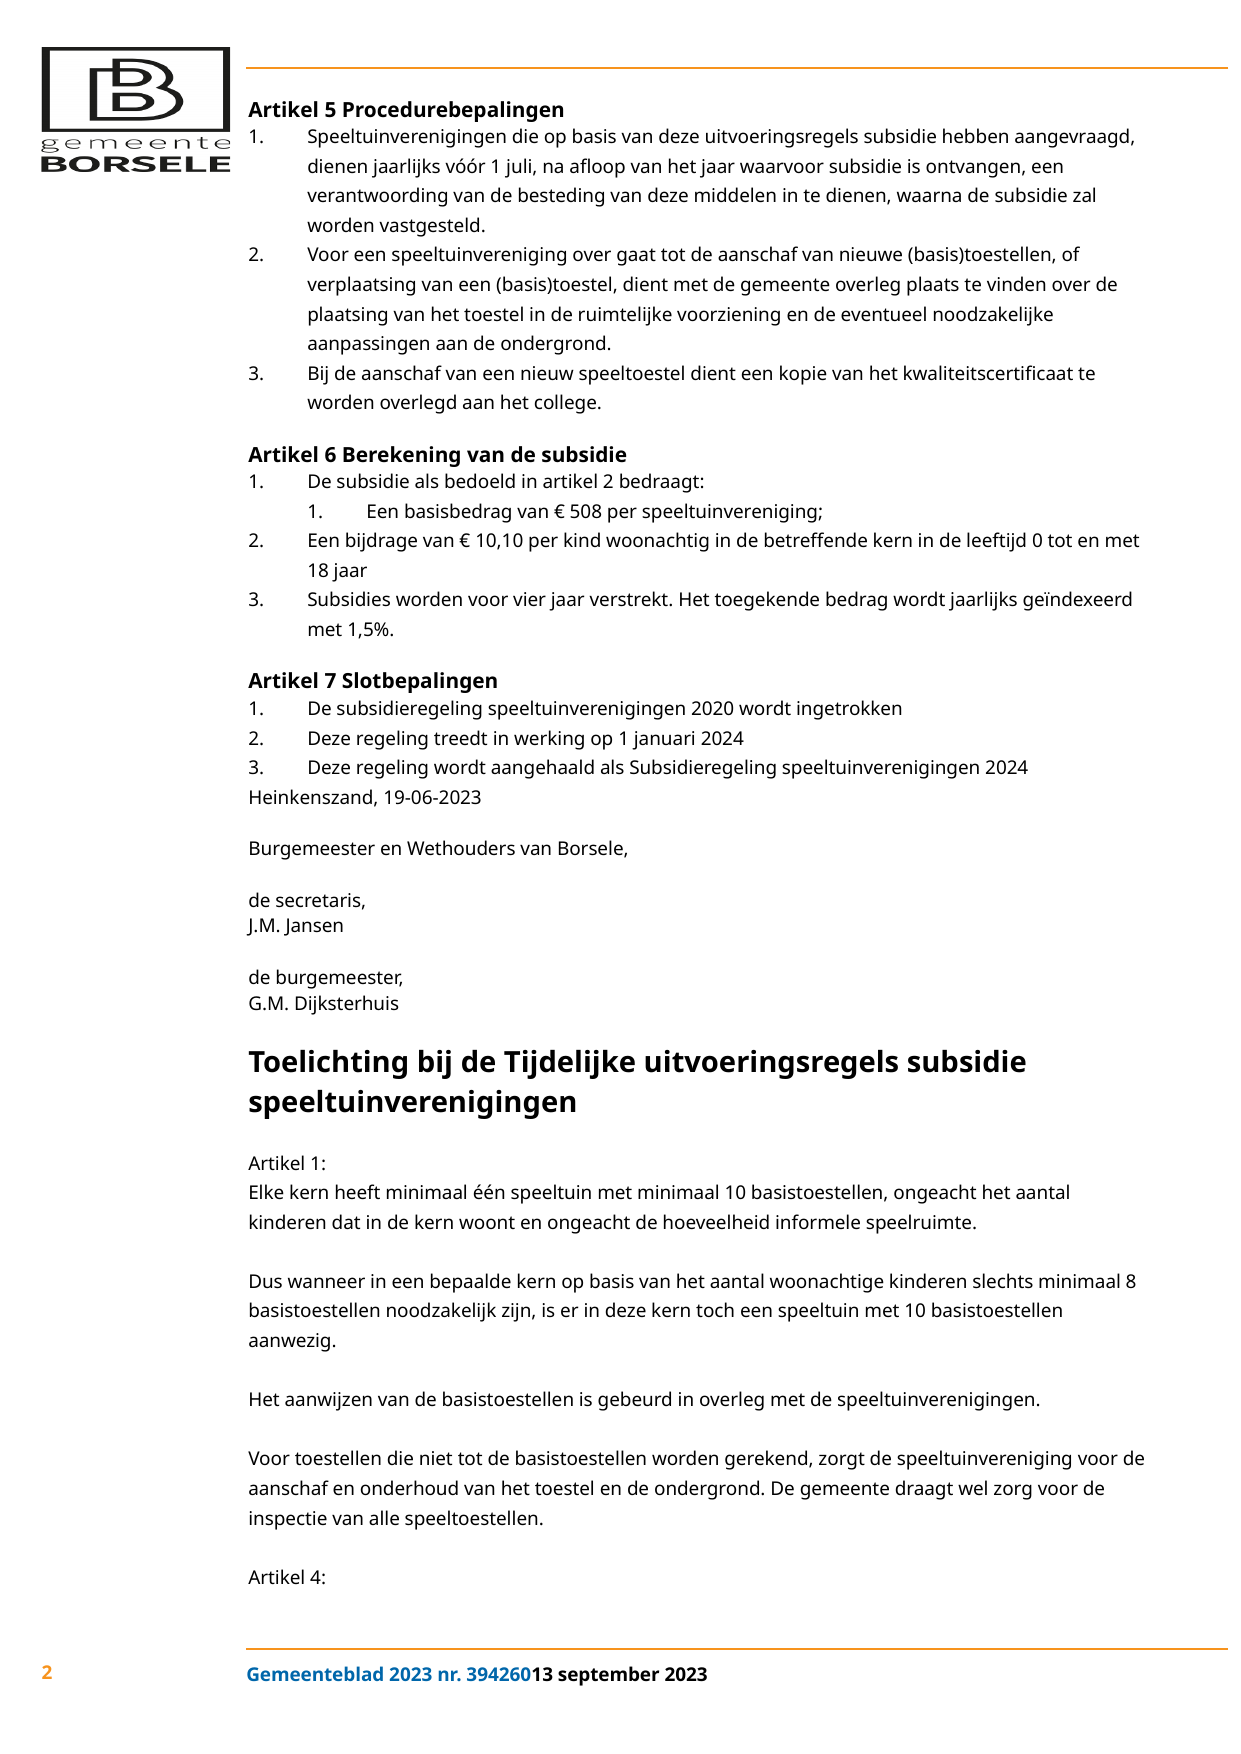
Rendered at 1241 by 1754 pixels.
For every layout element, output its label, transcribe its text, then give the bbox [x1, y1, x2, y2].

text Artikel 5 Procedurebepalingen [248, 95, 1152, 123]
list De subsidieregeling speeltuinverenigingen 2020 wordt ingetrokken [248, 695, 1152, 721]
list Deze regeling treedt in werking op 1 januari 2024 [248, 725, 1152, 750]
text Elke kern heeft minimaal één speeltuin met minimaal 10 basistoestellen, ongeacht het aantal kinderen dat in de kern woont en ongeacht de hoeveelheid informele speelruimte. [248, 1179, 1152, 1234]
text G.M. Dijksterhuis [248, 990, 1152, 1015]
text Voor toestellen die niet tot de basistoestellen worden gerekend, zorgt de speeltuinvereniging voor de aanschaf en onderhoud van het toestel en de ondergrond. De gemeente draagt wel zorg voor de inspectie van alle speeltoestellen. [248, 1446, 1152, 1530]
list Deze regeling wordt aangehaald als Subsidieregeling speeltuinverenigingen 2024 [248, 754, 1152, 780]
text Het aanwijzen van de basistoestellen is gebeurd in overleg met de speeltuinverenigingen. [248, 1386, 1152, 1412]
list Bij de aanschaf van een nieuw speeltoestel dient een kopie van het kwaliteitscertificaat te worden overlegd aan het college. [248, 360, 1152, 415]
text Heinkenszand, 19-06-2023 [248, 784, 1152, 809]
list Een bijdrage van € 10,10 per kind woonachtig in de betreffende kern in de leeftijd 0 tot en met 18 jaar [248, 527, 1152, 583]
list Speeltuinverenigingen die op basis van deze uitvoeringsregels subsidie hebben aangevraagd, dienen jaarlijks vóór 1 juli, na afloop van het jaar waarvoor subsidie is ontvangen, een verantwoording van de besteding van deze middelen in te dienen, waarna de subsidie zal worden vastgesteld. [248, 123, 1152, 238]
text Toelichting bij de Tijdelijke uitvoeringsregels subsidie speeltuinverenigingen [248, 1041, 1152, 1121]
list Een basisbedrag van € 508 per speeltuinvereniging; [307, 498, 1152, 524]
text Artikel 7 Slotbepalingen [248, 667, 1152, 695]
text Burgemeester en Wethouders van Borsele, [248, 835, 1152, 861]
text Dus wanneer in een bepaalde kern op basis van het aantal woonachtige kinderen slechts minimaal 8 basistoestellen noodzakelijk zijn, is er in deze kern toch een speeltuin met 10 basistoestellen aanwezig. [248, 1268, 1152, 1353]
text de burgemeester, [248, 964, 1152, 990]
text Artikel 4: [248, 1564, 1152, 1589]
list Voor een speeltuinvereniging over gaat tot de aanschaf van nieuwe (basis)toestellen, of verplaatsing van een (basis)toestel, dient met de gemeente overleg plaats te vinden over de plaatsing van het toestel in de ruimtelijke voorziening en de eventueel noodzakelijke aanpassingen aan de ondergrond. [248, 242, 1152, 356]
text J.M. Jansen [248, 912, 1152, 938]
picture [41, 47, 231, 172]
text de secretaris, [248, 887, 1152, 912]
text Artikel 6 Berekening van de subsidie [248, 440, 1152, 468]
list De subsidie als bedoeld in artikel 2 bedraagt: [248, 468, 1152, 494]
list Subsidies worden voor vier jaar verstrekt. Het toegekende bedrag wordt jaarlijks geïndexeerd met 1,5%. [248, 587, 1152, 642]
text Artikel 1: [248, 1150, 1152, 1175]
